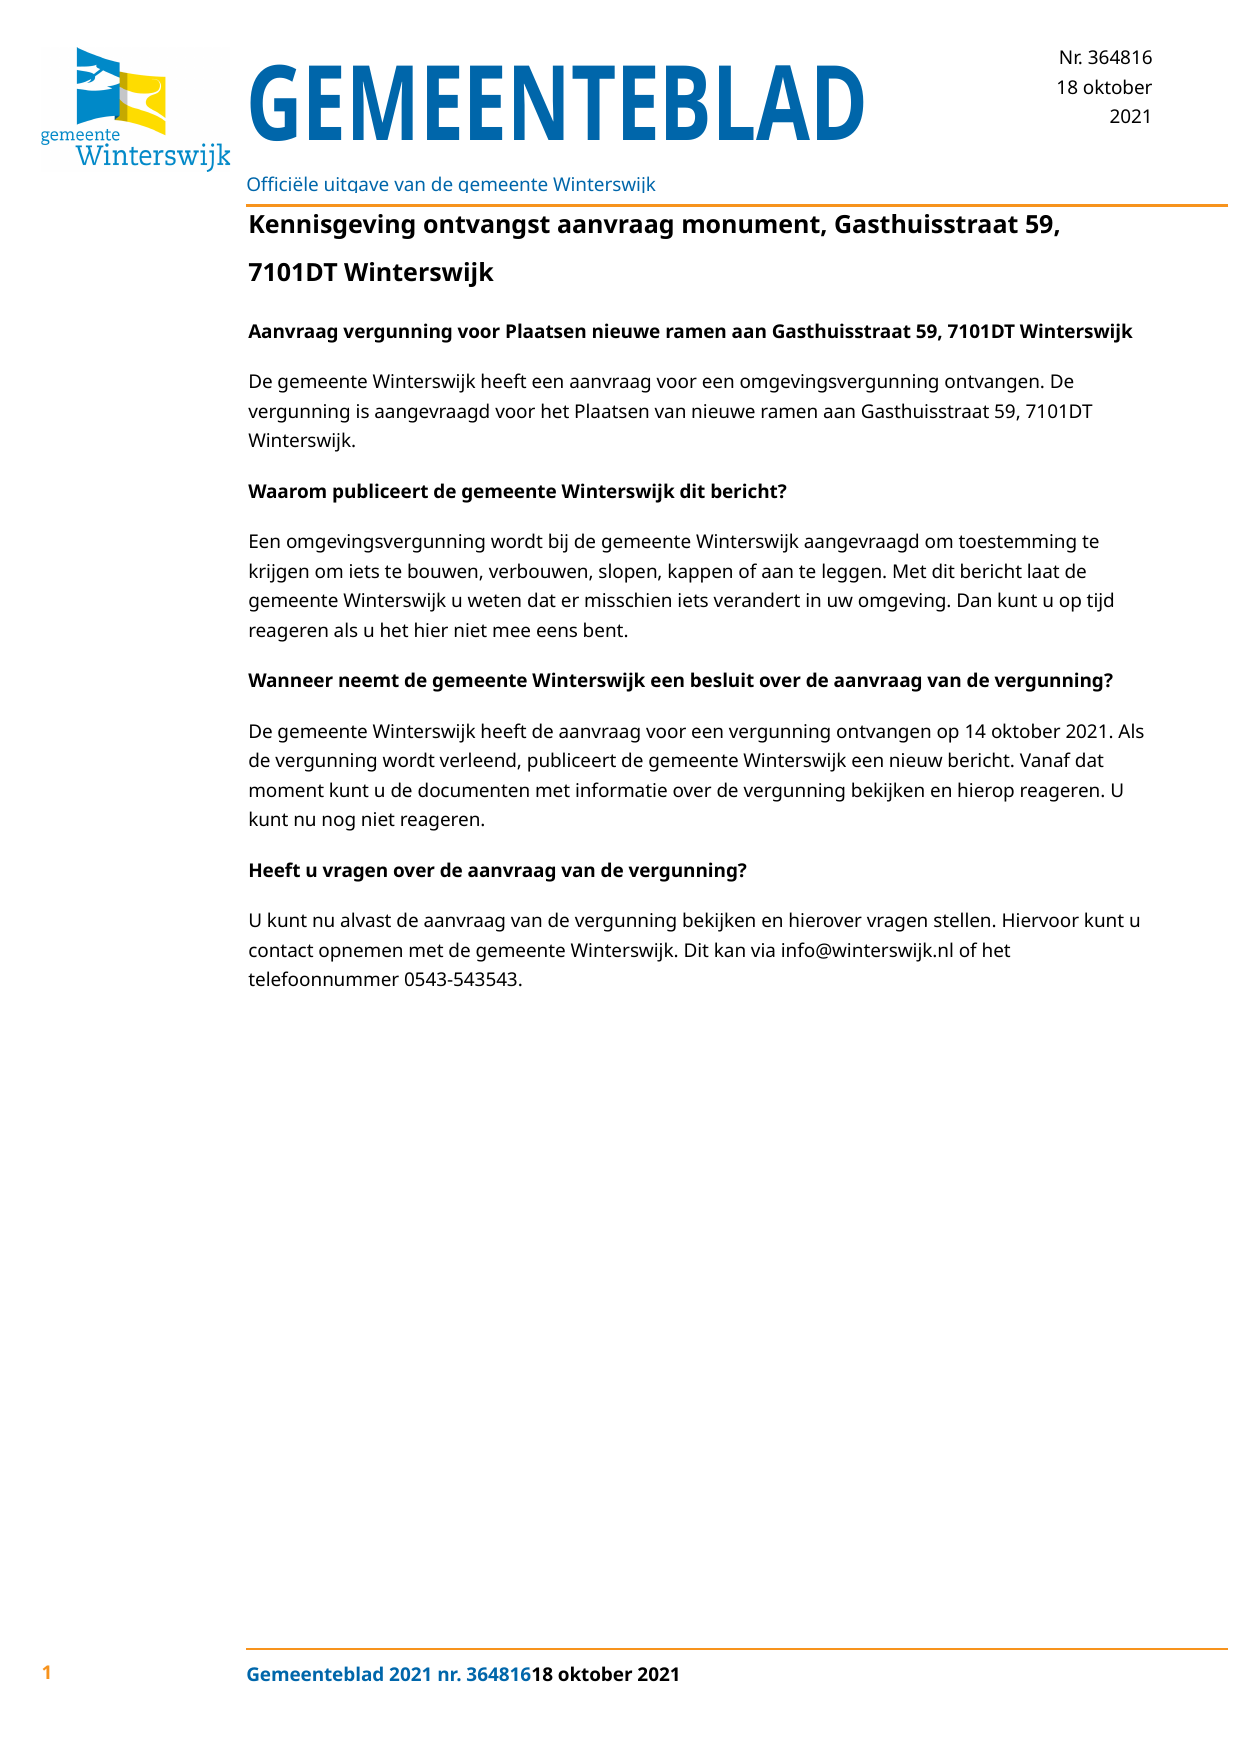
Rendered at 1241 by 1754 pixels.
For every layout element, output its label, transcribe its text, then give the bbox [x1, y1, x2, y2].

text Kennisgeving ontvangst aanvraag monument, Gasthuisstraat 59, 7101DT Winterswijk [248, 207, 1152, 288]
picture [41, 47, 231, 172]
text Aanvraag vergunning voor Plaatsen nieuwe ramen aan Gasthuisstraat 59, 7101DT Winterswijk [248, 318, 1152, 344]
text Een omgevingsvergunning wordt bij de gemeente Winterswijk aangevraagd om toestemming te krijgen om iets te bouwen, verbouwen, slopen, kappen of aan te leggen. Met dit bericht laat de gemeente Winterswijk u weten dat er misschien iets verandert in uw omgeving. Dan kunt u op tijd reageren als u het hier niet mee eens bent. [248, 528, 1152, 643]
text De gemeente Winterswijk heeft de aanvraag voor een vergunning ontvangen op 14 oktober 2021. Als de vergunning wordt verleend, publiceert de gemeente Winterswijk een nieuw bericht. Vanaf dat moment kunt u de documenten met informatie over de vergunning bekijken en hierop reageren. U kunt nu nog niet reageren. [248, 718, 1152, 832]
text De gemeente Winterswijk heeft een aanvraag voor een omgevingsvergunning ontvangen. De vergunning is aangevraagd voor het Plaatsen van nieuwe ramen aan Gasthuisstraat 59, 7101DT Winterswijk. [248, 368, 1152, 453]
text Heeft u vragen over de aanvraag van de vergunning? [248, 857, 1152, 883]
picture [225, 153, 231, 162]
text Wanneer neemt de gemeente Winterswijk een besluit over de aanvraag van de vergunning? [248, 667, 1152, 693]
text Waarom publiceert de gemeente Winterswijk dit bericht? [248, 478, 1152, 504]
text U kunt nu alvast de aanvraag van de vergunning bekijken en hierover vragen stellen. Hiervoor kunt u contact opnemen met de gemeente Winterswijk. Dit kan via info@winterswijk.nl of het telefoonnummer 0543-543543. [248, 907, 1152, 992]
